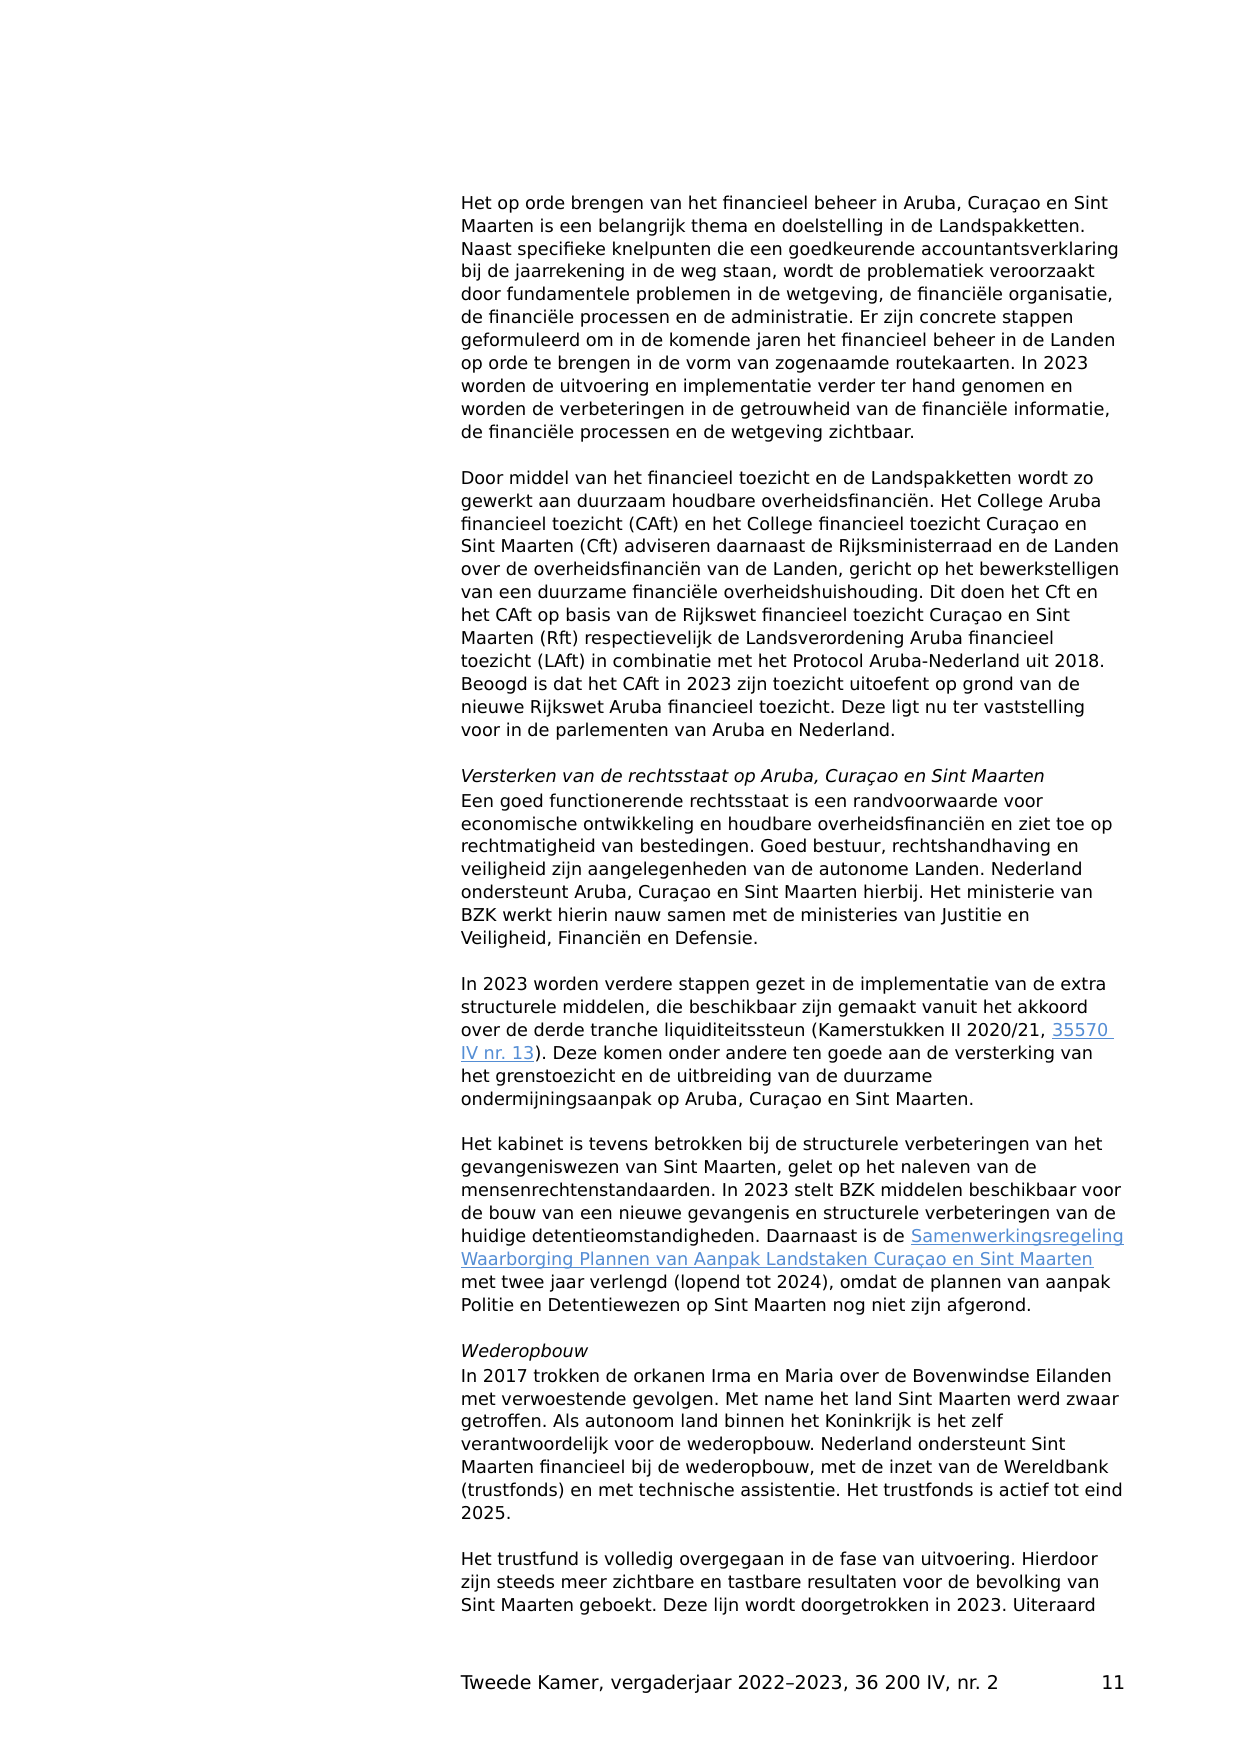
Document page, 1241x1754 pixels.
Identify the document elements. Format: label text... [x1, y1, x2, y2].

text Het kabinet is tevens betrokken bij de structurele verbeteringen van het gevangeniswezen van Sint Maarten, gelet op het naleven van de mensenrechtenstandaarden. In 2023 stelt BZK middelen beschikbaar voor de bouw van een nieuwe gevangenis en structurele verbeteringen van de huidige detentieomstandigheden. Daarnaast is de Samenwerkingsregeling Waarborging Plannen van Aanpak Landstaken Curaçao en Sint Maarten met twee jaar verlengd (lopend tot 2024), omdat de plannen van aanpak Politie en Detentiewezen op Sint Maarten nog niet zijn afgerond. [461, 1132, 1125, 1316]
text Het trustfund is volledig overgegaan in de fase van uitvoering. Hierdoor zijn steeds meer zichtbare en tastbare resultaten voor de bevolking van Sint Maarten geboekt. Deze lijn wordt doorgetrokken in 2023. Uiteraard [461, 1547, 1125, 1616]
text In 2023 worden verdere stappen gezet in de implementatie van de extra structurele middelen, die beschikbaar zijn gemaakt vanuit het akkoord over de derde tranche liquiditeitssteun (Kamerstukken II 2020/21, 35570 IV nr. 13). Deze komen onder andere ten goede aan de versterking van het grenstoezicht en de uitbreiding van de duurzame ondermijningsaanpak op Aruba, Curaçao en Sint Maarten. [461, 972, 1125, 1109]
text Versterken van de rechtsstaat op Aruba, Curaçao en Sint Maarten [461, 764, 1125, 787]
text In 2017 trokken de orkanen Irma en Maria over de Bovenwindse Eilanden met verwoestende gevolgen. Met name het land Sint Maarten werd zwaar getroffen. Als autonoom land binnen het Koninkrijk is het zelf verantwoordelijk voor de wederopbouw. Nederland ondersteunt Sint Maarten financieel bij de wederopbouw, met de inzet van de Wereldbank (trustfonds) en met technische assistentie. Het trustfonds is actief tot eind 2025. [461, 1364, 1125, 1524]
text Een goed functionerende rechtsstaat is een randvoorwaarde voor economische ontwikkeling en houdbare overheidsfinanciën en ziet toe op rechtmatigheid van bestedingen. Goed bestuur, rechtshandhaving en veiligheid zijn aangelegenheden van de autonome Landen. Nederland ondersteunt Aruba, Curaçao en Sint Maarten hierbij. Het ministerie van BZK werkt hierin nauw samen met de ministeries van Justitie en Veiligheid, Financiën en Defensie. [461, 789, 1125, 949]
text Het op orde brengen van het financieel beheer in Aruba, Curaçao en Sint Maarten is een belangrijk thema en doelstelling in de Landspakketten. Naast specifieke knelpunten die een goedkeurende accountantsverklaring bij de jaarrekening in de weg staan, wordt de problematiek veroorzaakt door fundamentele problemen in de wetgeving, de financiële organisatie, de financiële processen en de administratie. Er zijn concrete stappen geformuleerd om in de komende jaren het financieel beheer in de Landen op orde te brengen in de vorm van zogenaamde routekaarten. In 2023 worden de uitvoering en implementatie verder ter hand genomen en worden de verbeteringen in de getrouwheid van de financiële informatie, de financiële processen en de wetgeving zichtbaar. [461, 191, 1125, 443]
text Door middel van het financieel toezicht en de Landspakketten wordt zo gewerkt aan duurzaam houdbare overheidsfinanciën. Het College Aruba financieel toezicht (CAft) en het College financieel toezicht Curaçao en Sint Maarten (Cft) adviseren daarnaast de Rijksministerraad en de Landen over de overheidsfinanciën van de Landen, gericht op het bewerkstelligen van een duurzame financiële overheidshuishouding. Dit doen het Cft en het CAft op basis van de Rijkswet financieel toezicht Curaçao en Sint Maarten (Rft) respectievelijk de Landsverordening Aruba financieel toezicht (LAft) in combinatie met het Protocol Aruba-Nederland uit 2018. Beoogd is dat het CAft in 2023 zijn toezicht uitoefent op grond van de nieuwe Rijkswet Aruba financieel toezicht. Deze ligt nu ter vaststelling voor in de parlementen van Aruba en Nederland. [461, 466, 1125, 741]
text Wederopbouw [461, 1339, 1125, 1362]
